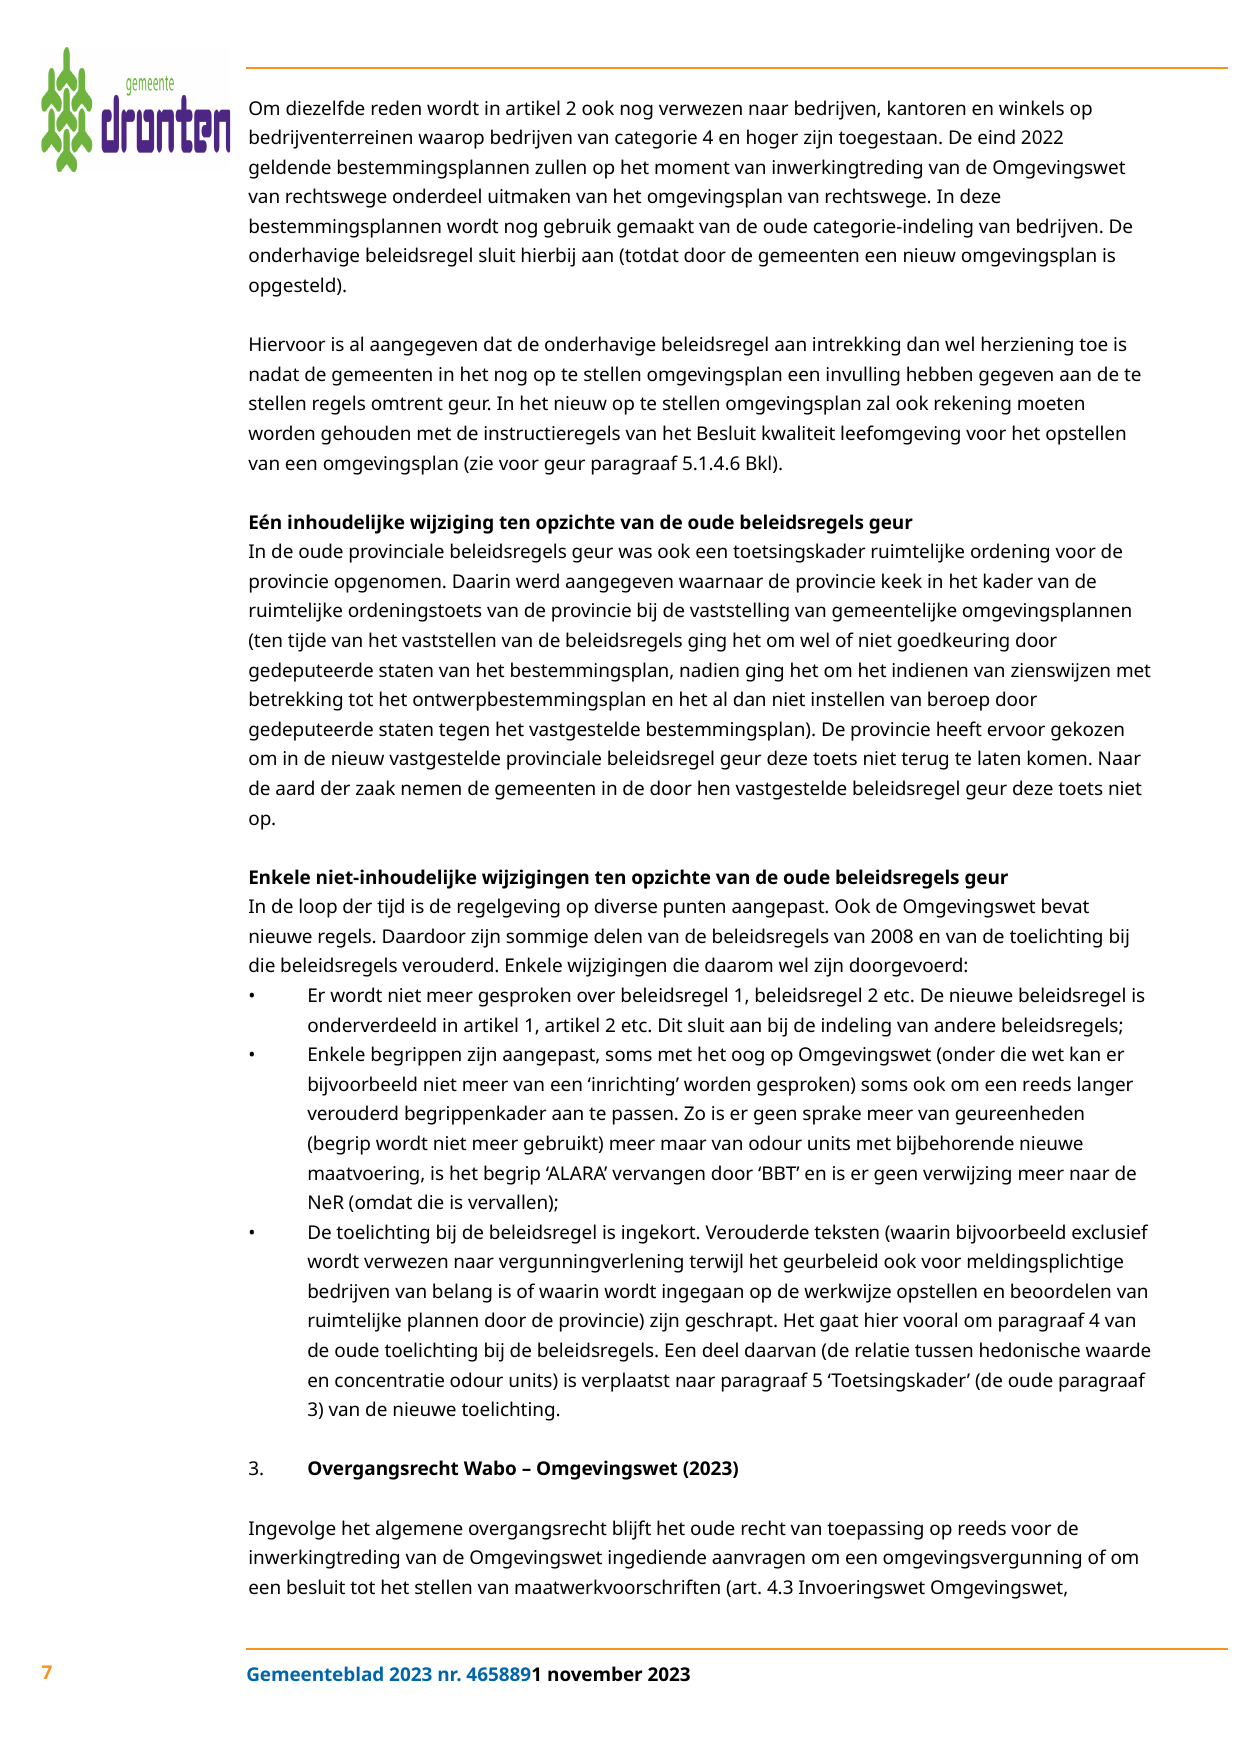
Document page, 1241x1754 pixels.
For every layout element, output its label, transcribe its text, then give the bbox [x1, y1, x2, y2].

text Om diezelfde reden wordt in artikel 2 ook nog verwezen naar bedrijven, kantoren en winkels op bedrijventerreinen waarop bedrijven van categorie 4 en hoger zijn toegestaan. De eind 2022 geldende bestemmingsplannen zullen op het moment van inwerkingtreding van de Omgevingswet van rechtswege onderdeel uitmaken van het omgevingsplan van rechtswege. In deze bestemmingsplannen wordt nog gebruik gemaakt van de oude categorie-indeling van bedrijven. De onderhavige beleidsregel sluit hierbij aan (totdat door de gemeenten een nieuw omgevingsplan is opgesteld). [248, 95, 1152, 298]
text Enkele niet-inhoudelijke wijzigingen ten opzichte van de oude beleidsregels geur [248, 864, 1152, 890]
list Overgangsrecht Wabo – Omgevingswet (2023) [248, 1456, 1152, 1481]
list Enkele begrippen zijn aangepast, soms met het oog op Omgevingswet (onder die wet kan er bijvoorbeeld niet meer van een ‘inrichting’ worden gesproken) soms ook om een reeds langer verouderd begrippenkader aan te passen. Zo is er geen sprake meer van geureenheden (begrip wordt niet meer gebruikt) meer maar van odour units met bijbehorende nieuwe maatvoering, is het begrip ‘ALARA’ vervangen door ‘BBT’ en is er geen verwijzing meer naar de NeR (omdat die is vervallen); [248, 1041, 1152, 1215]
picture [41, 47, 231, 172]
text Ingevolge het algemene overgangsrecht blijft het oude recht van toepassing op reeds voor de inwerkingtreding van de Omgevingswet ingediende aanvragen om een omgevingsvergunning of om een besluit tot het stellen van maatwerkvoorschriften (art. 4.3 Invoeringswet Omgevingswet, [248, 1515, 1152, 1600]
text In de loop der tijd is de regelgeving op diverse punten aangepast. Ook de Omgevingswet bevat nieuwe regels. Daardoor zijn sommige delen van de beleidsregels van 2008 en van de toelichting bij die beleidsregels verouderd. Enkele wijzigingen die daarom wel zijn doorgevoerd: [248, 893, 1152, 978]
list Er wordt niet meer gesproken over beleidsregel 1, beleidsregel 2 etc. De nieuwe beleidsregel is onderverdeeld in artikel 1, artikel 2 etc. Dit sluit aan bij de indeling van andere beleidsregels; [248, 982, 1152, 1038]
text Hiervoor is al aangegeven dat de onderhavige beleidsregel aan intrekking dan wel herziening toe is nadat de gemeenten in het nog op te stellen omgevingsplan een invulling hebben gegeven aan de te stellen regels omtrent geur. In het nieuw op te stellen omgevingsplan zal ook rekening moeten worden gehouden met de instructieregels van het Besluit kwaliteit leefomgeving voor het opstellen van een omgevingsplan (zie voor geur paragraaf 5.1.4.6 Bkl). [248, 331, 1152, 476]
text Eén inhoudelijke wijziging ten opzichte van de oude beleidsregels geur [248, 509, 1152, 535]
text In de oude provinciale beleidsregels geur was ook een toetsingskader ruimtelijke ordening voor de provincie opgenomen. Daarin werd aangegeven waarnaar de provincie keek in het kader van de ruimtelijke ordeningstoets van de provincie bij de vaststelling van gemeentelijke omgevingsplannen (ten tijde van het vaststellen van de beleidsregels ging het om wel of niet goedkeuring door gedeputeerde staten van het bestemmingsplan, nadien ging het om het indienen van zienswijzen met betrekking tot het ontwerpbestemmingsplan en het al dan niet instellen van beroep door gedeputeerde staten tegen het vastgestelde bestemmingsplan). De provincie heeft ervoor gekozen om in de nieuw vastgestelde provinciale beleidsregel geur deze toets niet terug te laten komen. Naar de aard der zaak nemen de gemeenten in de door hen vastgestelde beleidsregel geur deze toets niet op. [248, 538, 1152, 831]
list De toelichting bij de beleidsregel is ingekort. Verouderde teksten (waarin bijvoorbeeld exclusief wordt verwezen naar vergunningverlening terwijl het geurbeleid ook voor meldingsplichtige bedrijven van belang is of waarin wordt ingegaan op de werkwijze opstellen en beoordelen van ruimtelijke plannen door de provincie) zijn geschrapt. Het gaat hier vooral om paragraaf 4 van de oude toelichting bij de beleidsregels. Een deel daarvan (de relatie tussen hedonische waarde en concentratie odour units) is verplaatst naar paragraaf 5 ‘Toetsingskader’ (de oude paragraaf 3) van de nieuwe toelichting. [248, 1219, 1152, 1422]
